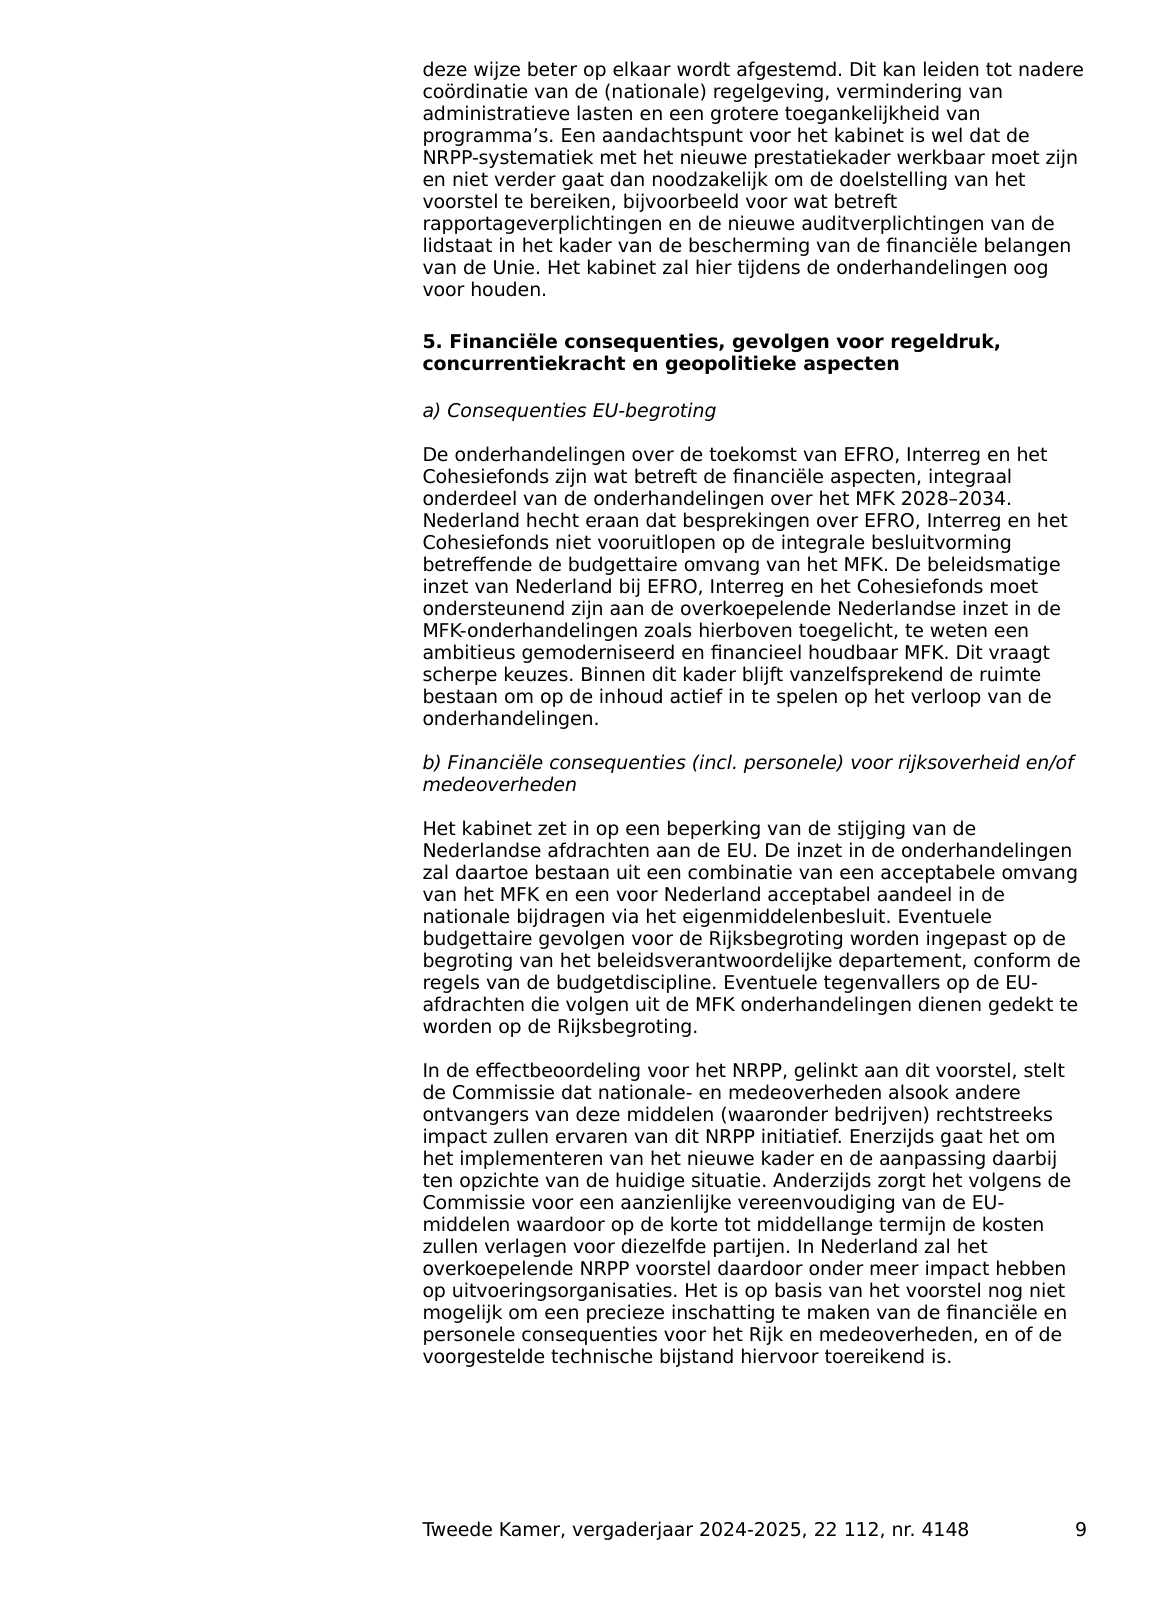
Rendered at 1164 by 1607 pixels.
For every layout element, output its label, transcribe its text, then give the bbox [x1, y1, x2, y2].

subtitle b) Financiële consequenties (incl. personele) voor rijksoverheid en/of medeoverheden [422, 752, 1087, 796]
text Het kabinet zet in op een beperking van de stijging van de Nederlandse afdrachten aan de EU. De inzet in de onderhandelingen zal daartoe bestaan uit een combinatie van een acceptabele omvang van het MFK en een voor Nederland acceptabel aandeel in de nationale bijdragen via het eigenmiddelenbesluit. Eventuele budgettaire gevolgen voor de Rijksbegroting worden ingepast op de begroting van het beleidsverantwoordelijke departement, conform de regels van de budgetdiscipline. Eventuele tegenvallers op de EU-afdrachten die volgen uit de MFK onderhandelingen dienen gedekt te worden op de Rijksbegroting. [422, 818, 1087, 1038]
subtitle a) Consequenties EU-begroting [422, 400, 1087, 422]
text In de effectbeoordeling voor het NRPP, gelinkt aan dit voorstel, stelt de Commissie dat nationale- en medeoverheden alsook andere ontvangers van deze middelen (waaronder bedrijven) rechtstreeks impact zullen ervaren van dit NRPP initiatief. Enerzijds gaat het om het implementeren van het nieuwe kader en de aanpassing daarbij ten opzichte van de huidige situatie. Anderzijds zorgt het volgens de Commissie voor een aanzienlijke vereenvoudiging van de EU-middelen waardoor op de korte tot middellange termijn de kosten zullen verlagen voor diezelfde partijen. In Nederland zal het overkoepelende NRPP voorstel daardoor onder meer impact hebben op uitvoeringsorganisaties. Het is op basis van het voorstel nog niet mogelijk om een precieze inschatting te maken van de financiële en personele consequenties voor het Rijk en medeoverheden, en of de voorgestelde technische bijstand hiervoor toereikend is. [422, 1060, 1087, 1368]
subtitle 5. Financiële consequenties, gevolgen voor regeldruk, concurrentiekracht en geopolitieke aspecten [422, 331, 1087, 375]
text De onderhandelingen over de toekomst van EFRO, Interreg en het Cohesiefonds zijn wat betreft de financiële aspecten, integraal onderdeel van de onderhandelingen over het MFK 2028–2034. Nederland hecht eraan dat besprekingen over EFRO, Interreg en het Cohesiefonds niet vooruitlopen op de integrale besluitvorming betreffende de budgettaire omvang van het MFK. De beleidsmatige inzet van Nederland bij EFRO, Interreg en het Cohesiefonds moet ondersteunend zijn aan de overkoepelende Nederlandse inzet in de MFK-onderhandelingen zoals hierboven toegelicht, te weten een ambitieus gemoderniseerd en financieel houdbaar MFK. Dit vraagt scherpe keuzes. Binnen dit kader blijft vanzelfsprekend de ruimte bestaan om op de inhoud actief in te spelen op het verloop van de onderhandelingen. [422, 444, 1087, 730]
text deze wijze beter op elkaar wordt afgestemd. Dit kan leiden tot nadere coördinatie van de (nationale) regelgeving, vermindering van administratieve lasten en een grotere toegankelijkheid van programma’s. Een aandachtspunt voor het kabinet is wel dat de NRPP-systematiek met het nieuwe prestatiekader werkbaar moet zijn en niet verder gaat dan noodzakelijk om de doelstelling van het voorstel te bereiken, bijvoorbeeld voor wat betreft rapportageverplichtingen en de nieuwe auditverplichtingen van de lidstaat in het kader van de bescherming van de financiële belangen van de Unie. Het kabinet zal hier tijdens de onderhandelingen oog voor houden. [422, 59, 1087, 301]
